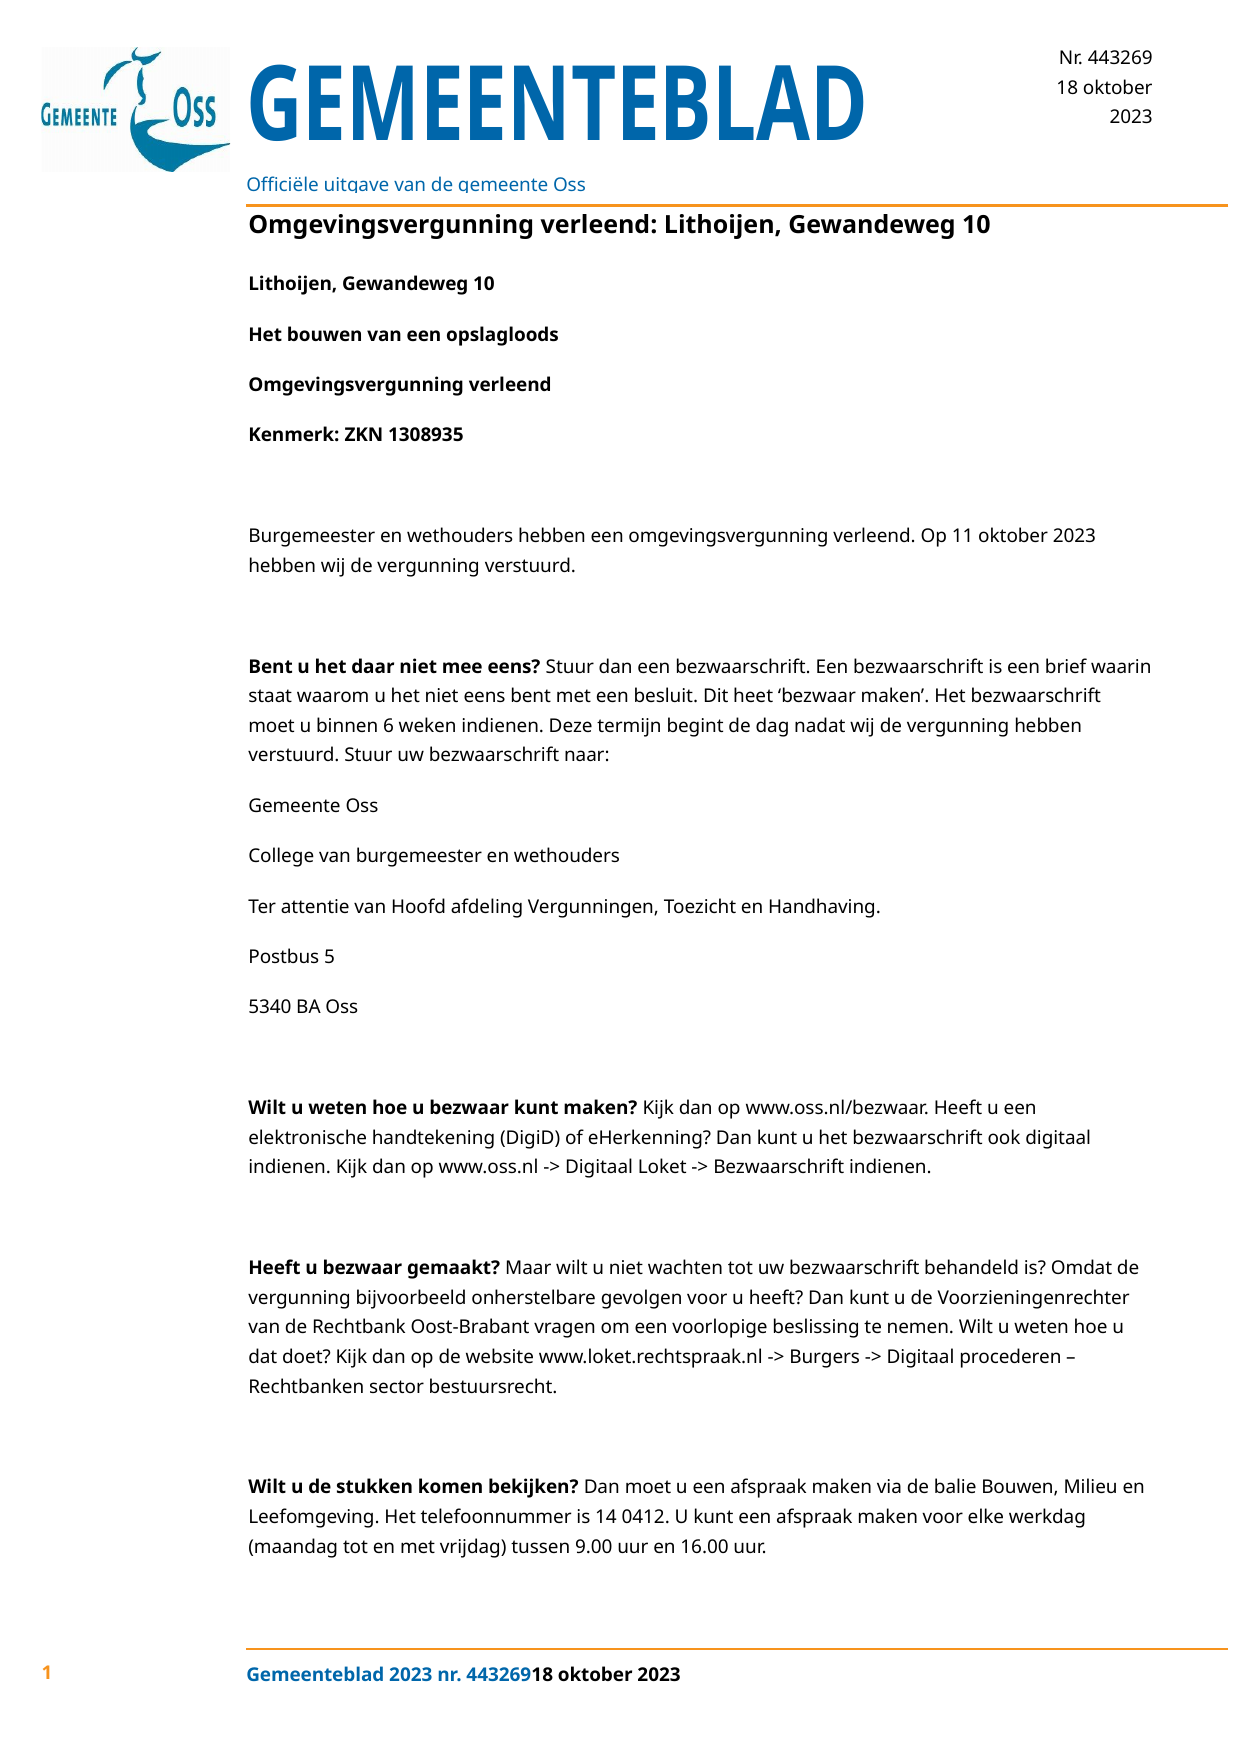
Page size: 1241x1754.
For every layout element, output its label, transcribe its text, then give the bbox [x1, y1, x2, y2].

text Lithoijen, Gewandeweg 10 [248, 270, 1152, 296]
text College van burgemeester en wethouders [248, 842, 1152, 868]
text Het bouwen van een opslagloods [248, 321, 1152, 346]
text Bent u het daar niet mee eens? Stuur dan een bezwaarschrift. Een bezwaarschrift is een brief waarin staat waarom u het niet eens bent met een besluit. Dit heet ‘bezwaar maken’. Het bezwaarschrift moet u binnen 6 weken indienen. Deze termijn begint de dag nadat wij de vergunning hebben verstuurd. Stuur uw bezwaarschrift naar: [248, 653, 1152, 767]
text Kenmerk: ZKN 1308935 [248, 422, 1152, 447]
text Heeft u bezwaar gemaakt? Maar wilt u niet wachten tot uw bezwaarschrift behandeld is? Omdat de vergunning bijvoorbeeld onherstelbare gevolgen voor u heeft? Dan kunt u de Voorzieningenrechter van de Rechtbank Oost-Brabant vragen om een voorlopige beslissing te nemen. Wilt u weten hoe u dat doet? Kijk dan op de website www.loket.rechtspraak.nl -> Burgers -> Digitaal procederen – Rechtbanken sector bestuursrecht. [248, 1254, 1152, 1398]
text Gemeente Oss [248, 792, 1152, 818]
text Wilt u weten hoe u bezwaar kunt maken? Kijk dan op www.oss.nl/bezwaar. Heeft u een elektronische handtekening (DigiD) of eHerkenning? Dan kunt u het bezwaarschrift ook digitaal indienen. Kijk dan op www.oss.nl -> Digitaal Loket -> Bezwaarschrift indienen. [248, 1094, 1152, 1179]
text Omgevingsvergunning verleend [248, 371, 1152, 397]
picture [41, 47, 231, 172]
text Postbus 5 [248, 943, 1152, 969]
text Burgemeester en wethouders hebben een omgevingsvergunning verleend. Op 11 oktober 2023 hebben wij de vergunning verstuurd. [248, 522, 1152, 578]
text Omgevingsvergunning verleend: Lithoijen, Gewandeweg 10 [248, 207, 1152, 241]
text Ter attentie van Hoofd afdeling Vergunningen, Toezicht en Handhaving. [248, 893, 1152, 918]
text 5340 BA Oss [248, 994, 1152, 1019]
text Wilt u de stukken komen bekijken? Dan moet u een afspraak maken via de balie Bouwen, Milieu en Leefomgeving. Het telefoonnummer is 14 0412. U kunt een afspraak maken voor elke werkdag (maandag tot en met vrijdag) tussen 9.00 uur en 16.00 uur. [248, 1474, 1152, 1558]
